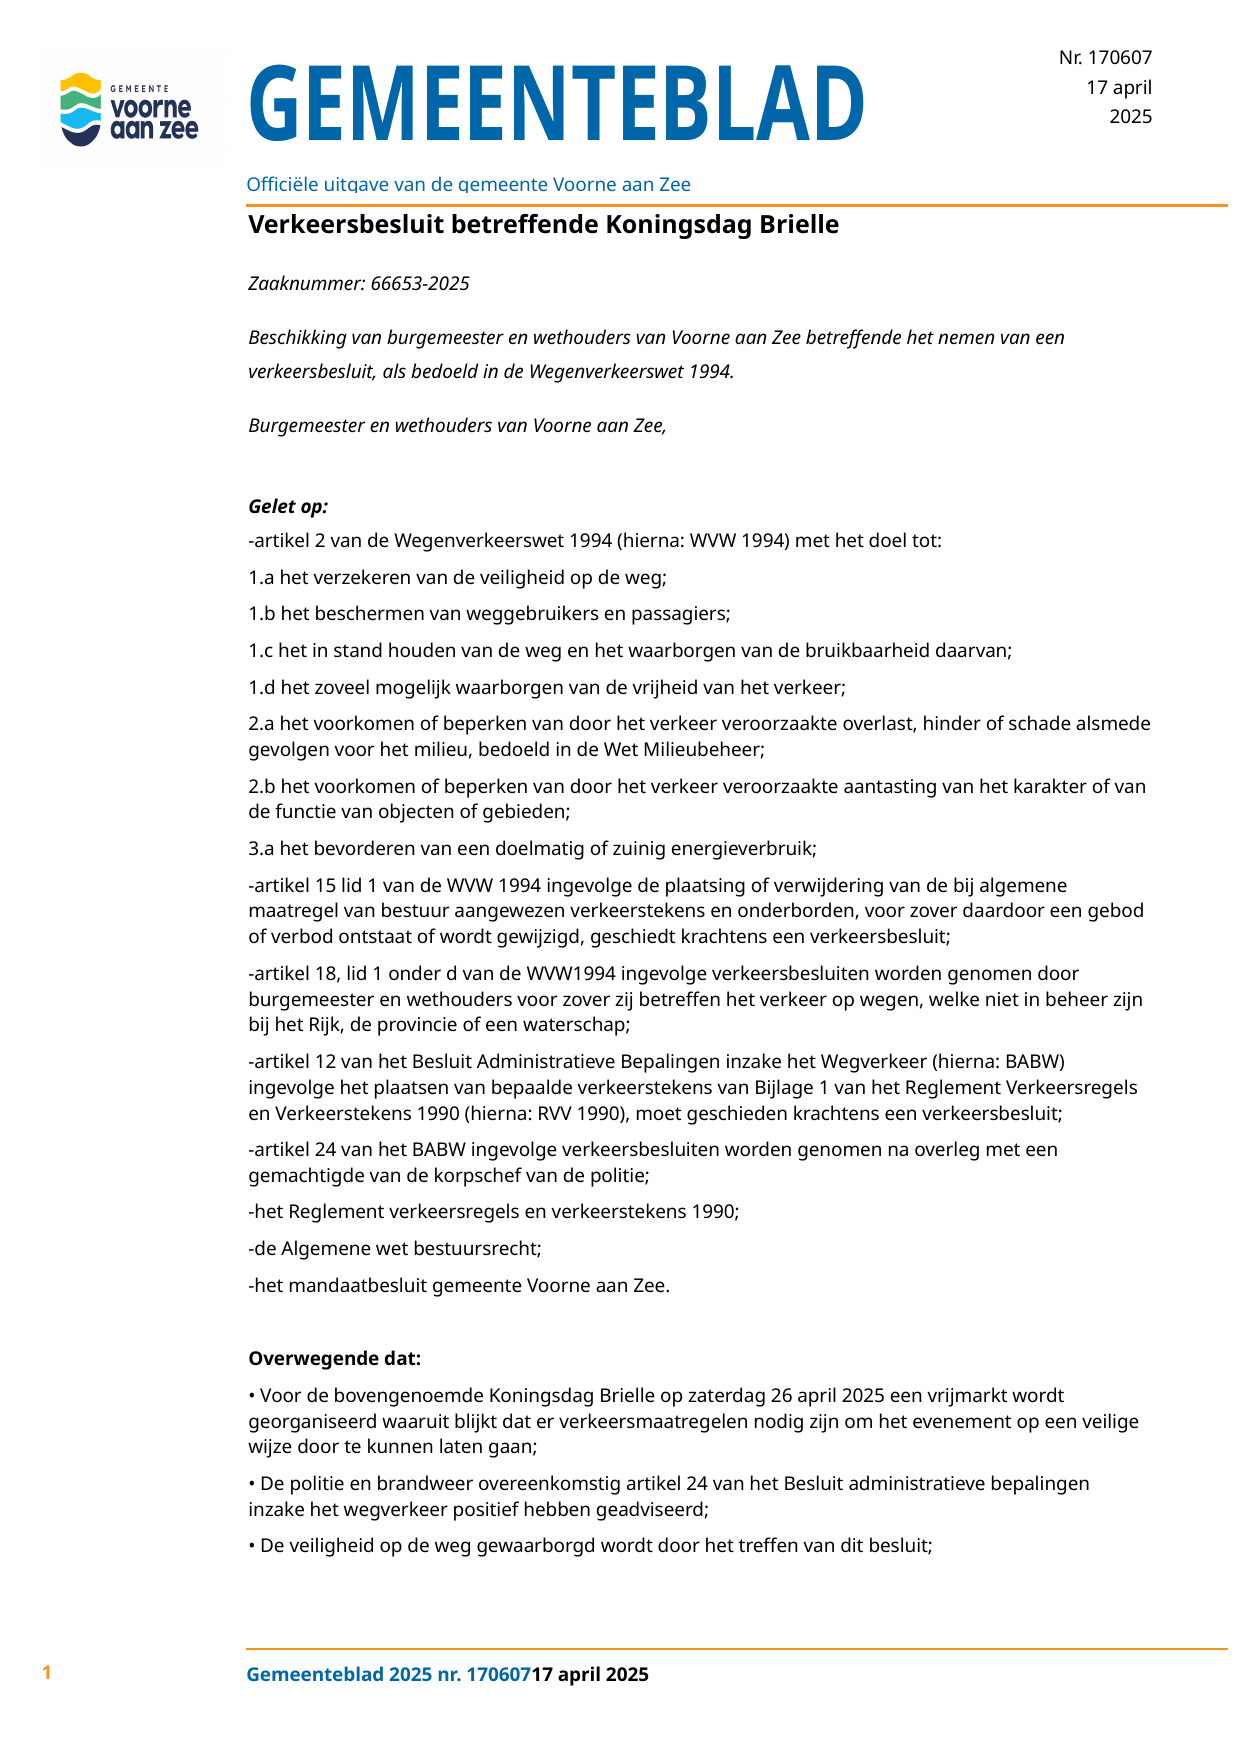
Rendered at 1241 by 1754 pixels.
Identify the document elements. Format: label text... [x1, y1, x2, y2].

text -artikel 2 van de Wegenverkeerswet 1994 (hierna: WVW 1994) met het doel tot: [248, 527, 1152, 553]
text -artikel 24 van het BABW ingevolge verkeersbesluiten worden genomen na overleg met een gemachtigde van de korpschef van de politie; [248, 1136, 1152, 1188]
text Zaaknummer: 66653-2025 [248, 270, 1152, 296]
text 1.c het in stand houden van de weg en het waarborgen van de bruikbaarheid daarvan; [248, 637, 1152, 663]
text -het Reglement verkeersregels en verkeerstekens 1990; [248, 1199, 1152, 1224]
text Beschikking van burgemeester en wethouders van Voorne aan Zee betreffende het nemen van een verkeersbesluit, als bedoeld in de Wegenverkeerswet 1994. [248, 324, 1152, 383]
text • De politie en brandweer overeenkomstig artikel 24 van het Besluit administratieve bepalingen inzake het wegverkeer positief hebben geadviseerd; [248, 1470, 1152, 1522]
text Verkeersbesluit betreffende Koningsdag Brielle [248, 207, 1152, 241]
picture [41, 47, 231, 172]
text -artikel 15 lid 1 van de WVW 1994 ingevolge de plaatsing of verwijdering van de bij algemene maatregel van bestuur aangewezen verkeerstekens en onderborden, voor zover daardoor een gebod of verbod ontstaat of wordt gewijzigd, geschiedt krachtens een verkeersbesluit; [248, 872, 1152, 949]
text 1.d het zoveel mogelijk waarborgen van de vrijheid van het verkeer; [248, 674, 1152, 699]
text 1.a het verzekeren van de veiligheid op de weg; [248, 564, 1152, 589]
text -artikel 18, lid 1 onder d van de WVW1994 ingevolge verkeersbesluiten worden genomen door burgemeester en wethouders voor zover zij betreffen het verkeer op wegen, welke niet in beheer zijn bij het Rijk, de provincie of een waterschap; [248, 960, 1152, 1037]
text 1.b het beschermen van weggebruikers en passagiers; [248, 601, 1152, 626]
text Burgemeester en wethouders van Voorne aan Zee, [248, 412, 1152, 438]
text Overwegende dat: [248, 1345, 1152, 1371]
text 2.a het voorkomen of beperken van door het verkeer veroorzaakte overlast, hinder of schade alsmede gevolgen voor het milieu, bedoeld in de Wet Milieubeheer; [248, 711, 1152, 762]
text • De veiligheid op de weg gewaarborgd wordt door het treffen van dit besluit; [248, 1533, 1152, 1558]
text -het mandaatbesluit gemeente Voorne aan Zee. [248, 1272, 1152, 1298]
text Gelet op: [248, 493, 1152, 519]
text 3.a het bevorderen van een doelmatig of zuinig energieverbruik; [248, 835, 1152, 861]
text -artikel 12 van het Besluit Administratieve Bepalingen inzake het Wegverkeer (hierna: BABW) ingevolge het plaatsen van bepaalde verkeerstekens van Bijlage 1 van het Reglement Verkeersregels en Verkeerstekens 1990 (hierna: RVV 1990), moet geschieden krachtens een verkeersbesluit; [248, 1048, 1152, 1125]
text 2.b het voorkomen of beperken van door het verkeer veroorzaakte aantasting van het karakter of van de functie van objecten of gebieden; [248, 773, 1152, 824]
text • Voor de bovengenoemde Koningsdag Brielle op zaterdag 26 april 2025 een vrijmarkt wordt georganiseerd waaruit blijkt dat er verkeersmaatregelen nodig zijn om het evenement op een veilige wijze door te kunnen laten gaan; [248, 1382, 1152, 1459]
text -de Algemene wet bestuursrecht; [248, 1235, 1152, 1261]
